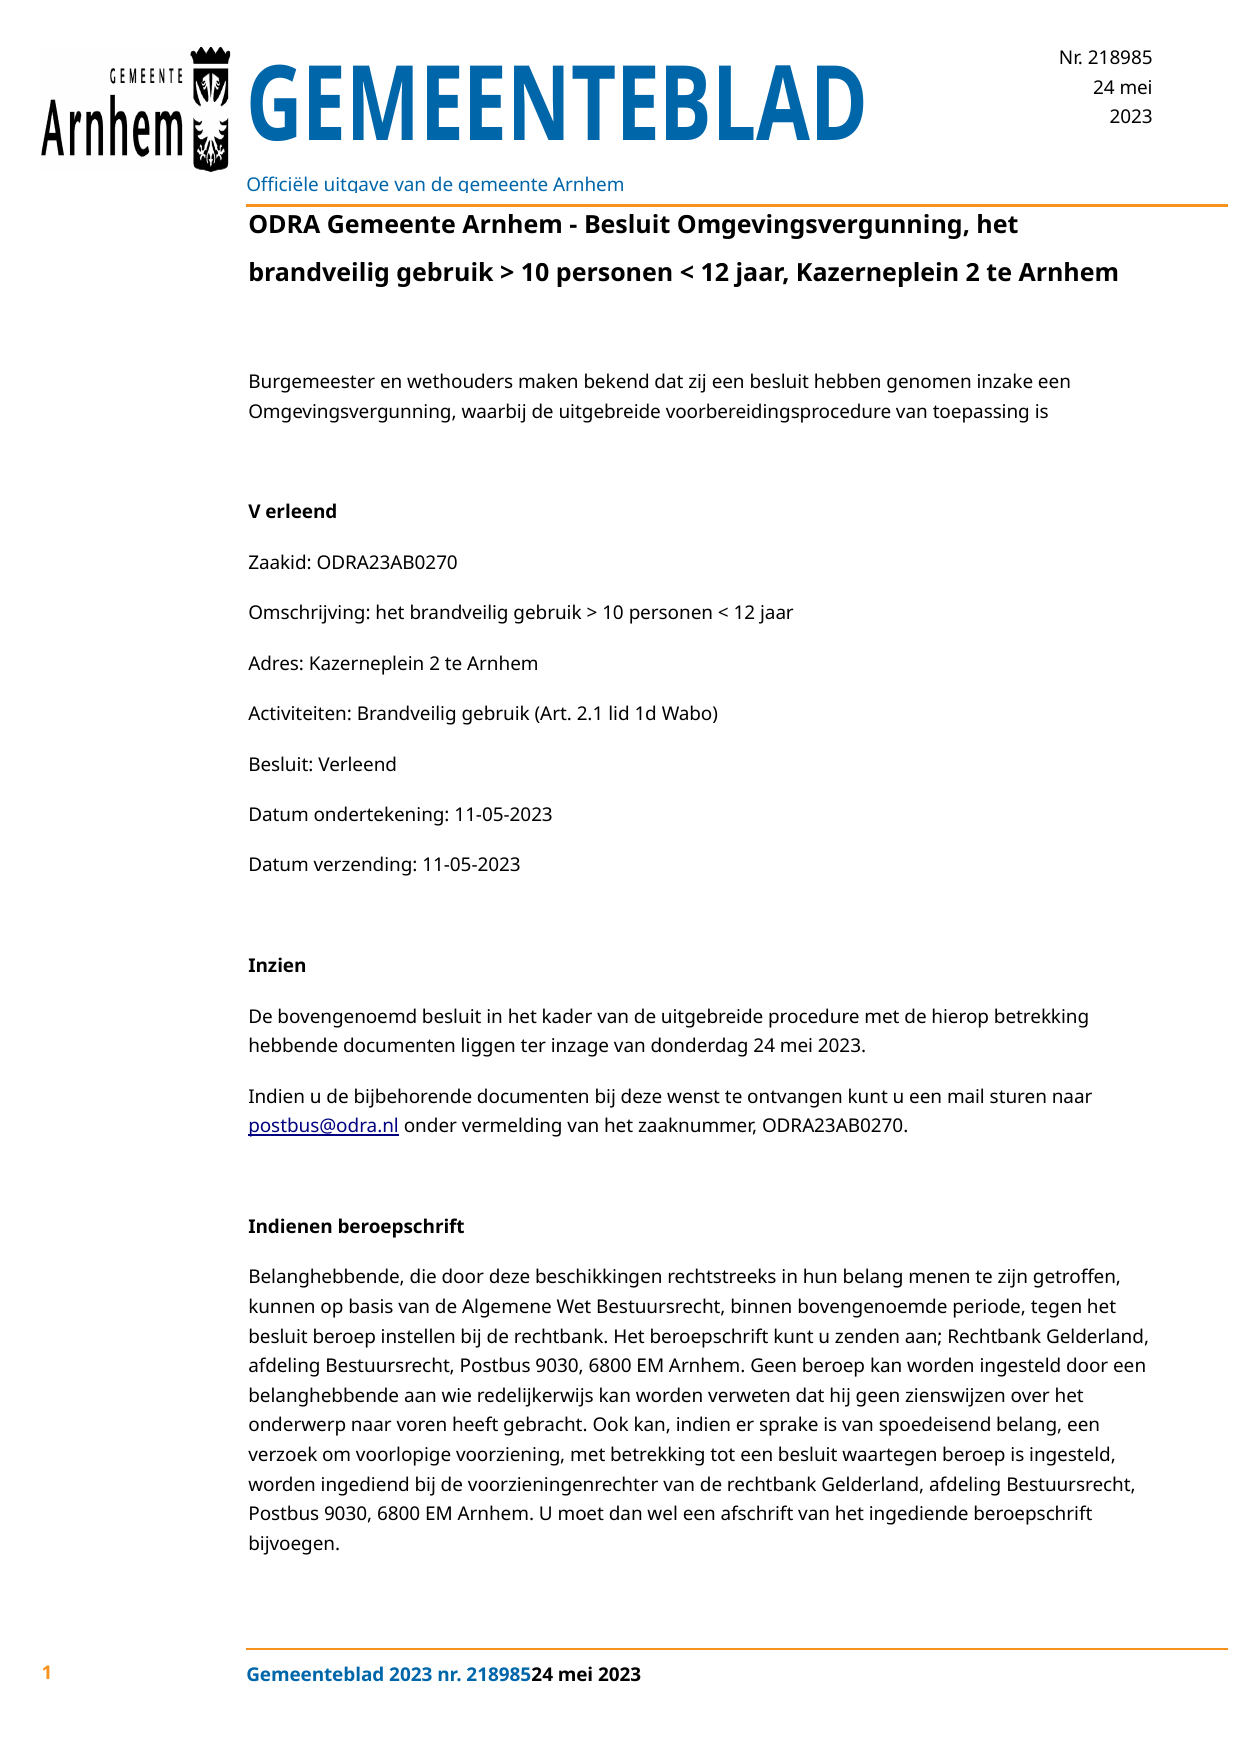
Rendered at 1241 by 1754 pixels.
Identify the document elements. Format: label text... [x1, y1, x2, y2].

text V erleend [248, 499, 1152, 524]
text Indien u de bijbehorende documenten bij deze wenst te ontvangen kunt u een mail sturen naar postbus@odra.nl onder vermelding van het zaaknummer, ODRA23AB0270. [248, 1083, 1152, 1138]
text Datum verzending: 11-05-2023 [248, 852, 1152, 877]
text Activiteiten: Brandveilig gebruik (Art. 2.1 lid 1d Wabo) [248, 700, 1152, 726]
text Besluit: Verleend [248, 751, 1152, 777]
text Belanghebbende, die door deze beschikkingen rechtstreeks in hun belang menen te zijn getroffen, kunnen op basis van de Algemene Wet Bestuursrecht, binnen bovengenoemde periode, tegen het besluit beroep instellen bij de rechtbank. Het beroepschrift kunt u zenden aan; Rechtbank Gelderland, afdeling Bestuursrecht, Postbus 9030, 6800 EM Arnhem. Geen beroep kan worden ingesteld door een belanghebbende aan wie redelijkerwijs kan worden verweten dat hij geen zienswijzen over het onderwerp naar voren heeft gebracht. Ook kan, indien er sprake is van spoedeisend belang, een verzoek om voorlopige voorziening, met betrekking tot een besluit waartegen beroep is ingesteld, worden ingediend bij de voorzieningenrechter van de rechtbank Gelderland, afdeling Bestuursrecht, Postbus 9030, 6800 EM Arnhem. U moet dan wel een afschrift van het ingediende beroepschrift bijvoegen. [248, 1264, 1152, 1556]
text Indienen beroepschrift [248, 1213, 1152, 1239]
picture [41, 47, 231, 172]
text Zaakid: ODRA23AB0270 [248, 549, 1152, 575]
text De bovengenoemd besluit in het kader van de uitgebreide procedure met de hierop betrekking hebbende documenten liggen ter inzage van donderdag 24 mei 2023. [248, 1003, 1152, 1058]
text Inzien [248, 952, 1152, 978]
text Omschrijving: het brandveilig gebruik > 10 personen < 12 jaar [248, 599, 1152, 625]
text Datum ondertekening: 11-05-2023 [248, 801, 1152, 827]
text Burgemeester en wethouders maken bekend dat zij een besluit hebben genomen inzake een Omgevingsvergunning, waarbij de uitgebreide voorbereidingsprocedure van toepassing is [248, 368, 1152, 424]
text ODRA Gemeente Arnhem - Besluit Omgevingsvergunning, het brandveilig gebruik > 10 personen < 12 jaar, Kazerneplein 2 te Arnhem [248, 207, 1152, 288]
text Adres: Kazerneplein 2 te Arnhem [248, 650, 1152, 676]
